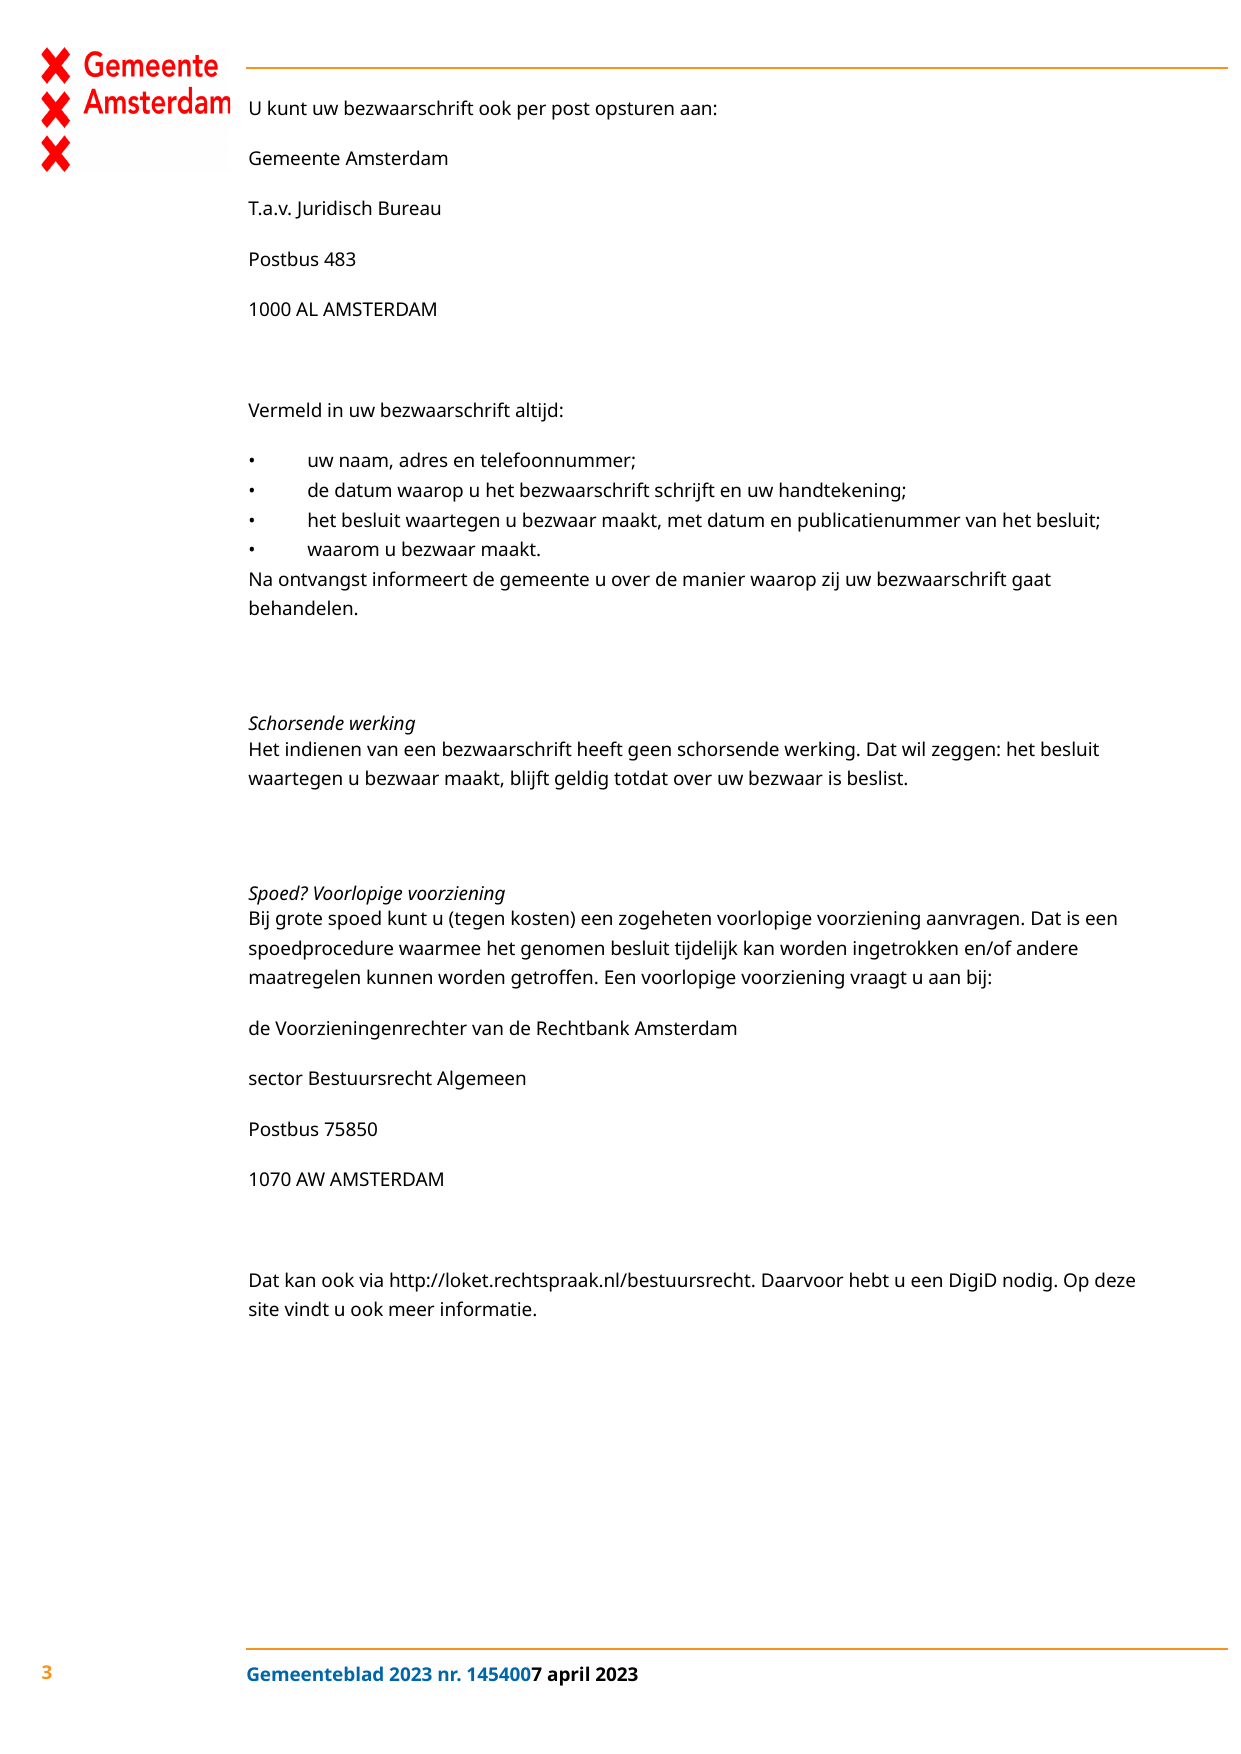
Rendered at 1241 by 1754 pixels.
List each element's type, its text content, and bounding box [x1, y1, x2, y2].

text Spoed? Voorlopige voorziening [248, 880, 1152, 905]
text de Voorzieningenrechter van de Rechtbank Amsterdam [248, 1015, 1152, 1041]
text Dat kan ook via http://loket.rechtspraak.nl/bestuursrecht. Daarvoor hebt u een DigiD nodig. Op deze site vindt u ook meer informatie. [248, 1267, 1152, 1322]
text U kunt uw bezwaarschrift ook per post opsturen aan: [248, 95, 1152, 121]
text Bij grote spoed kunt u (tegen kosten) een zogeheten voorlopige voorziening aanvragen. Dat is een spoedprocedure waarmee het genomen besluit tijdelijk kan worden ingetrokken en/of andere maatregelen kunnen worden getroffen. Een voorlopige voorziening vraagt u aan bij: [248, 905, 1152, 990]
text sector Bestuursrecht Algemeen [248, 1065, 1152, 1091]
text Het indienen van een bezwaarschrift heeft geen schorsende werking. Dat wil zeggen: het besluit waartegen u bezwaar maakt, blijft geldig totdat over uw bezwaar is beslist. [248, 736, 1152, 791]
list waarom u bezwaar maakt. [248, 536, 1152, 562]
list de datum waarop u het bezwaarschrift schrijft en uw handtekening; [248, 477, 1152, 503]
list uw naam, adres en telefoonnummer; [248, 448, 1152, 473]
text Schorsende werking [248, 710, 1152, 736]
text Gemeente Amsterdam [248, 145, 1152, 171]
text 1070 AW AMSTERDAM [248, 1166, 1152, 1192]
text T.a.v. Juridisch Bureau [248, 196, 1152, 221]
picture [41, 47, 231, 172]
text Na ontvangst informeert de gemeente u over de manier waarop zij uw bezwaarschrift gaat behandelen. [248, 566, 1152, 621]
text Vermeld in uw bezwaarschrift altijd: [248, 397, 1152, 423]
list het besluit waartegen u bezwaar maakt, met datum en publicatienummer van het besluit; [248, 507, 1152, 533]
text 1000 AL AMSTERDAM [248, 296, 1152, 322]
text Postbus 75850 [248, 1116, 1152, 1142]
text Postbus 483 [248, 246, 1152, 272]
